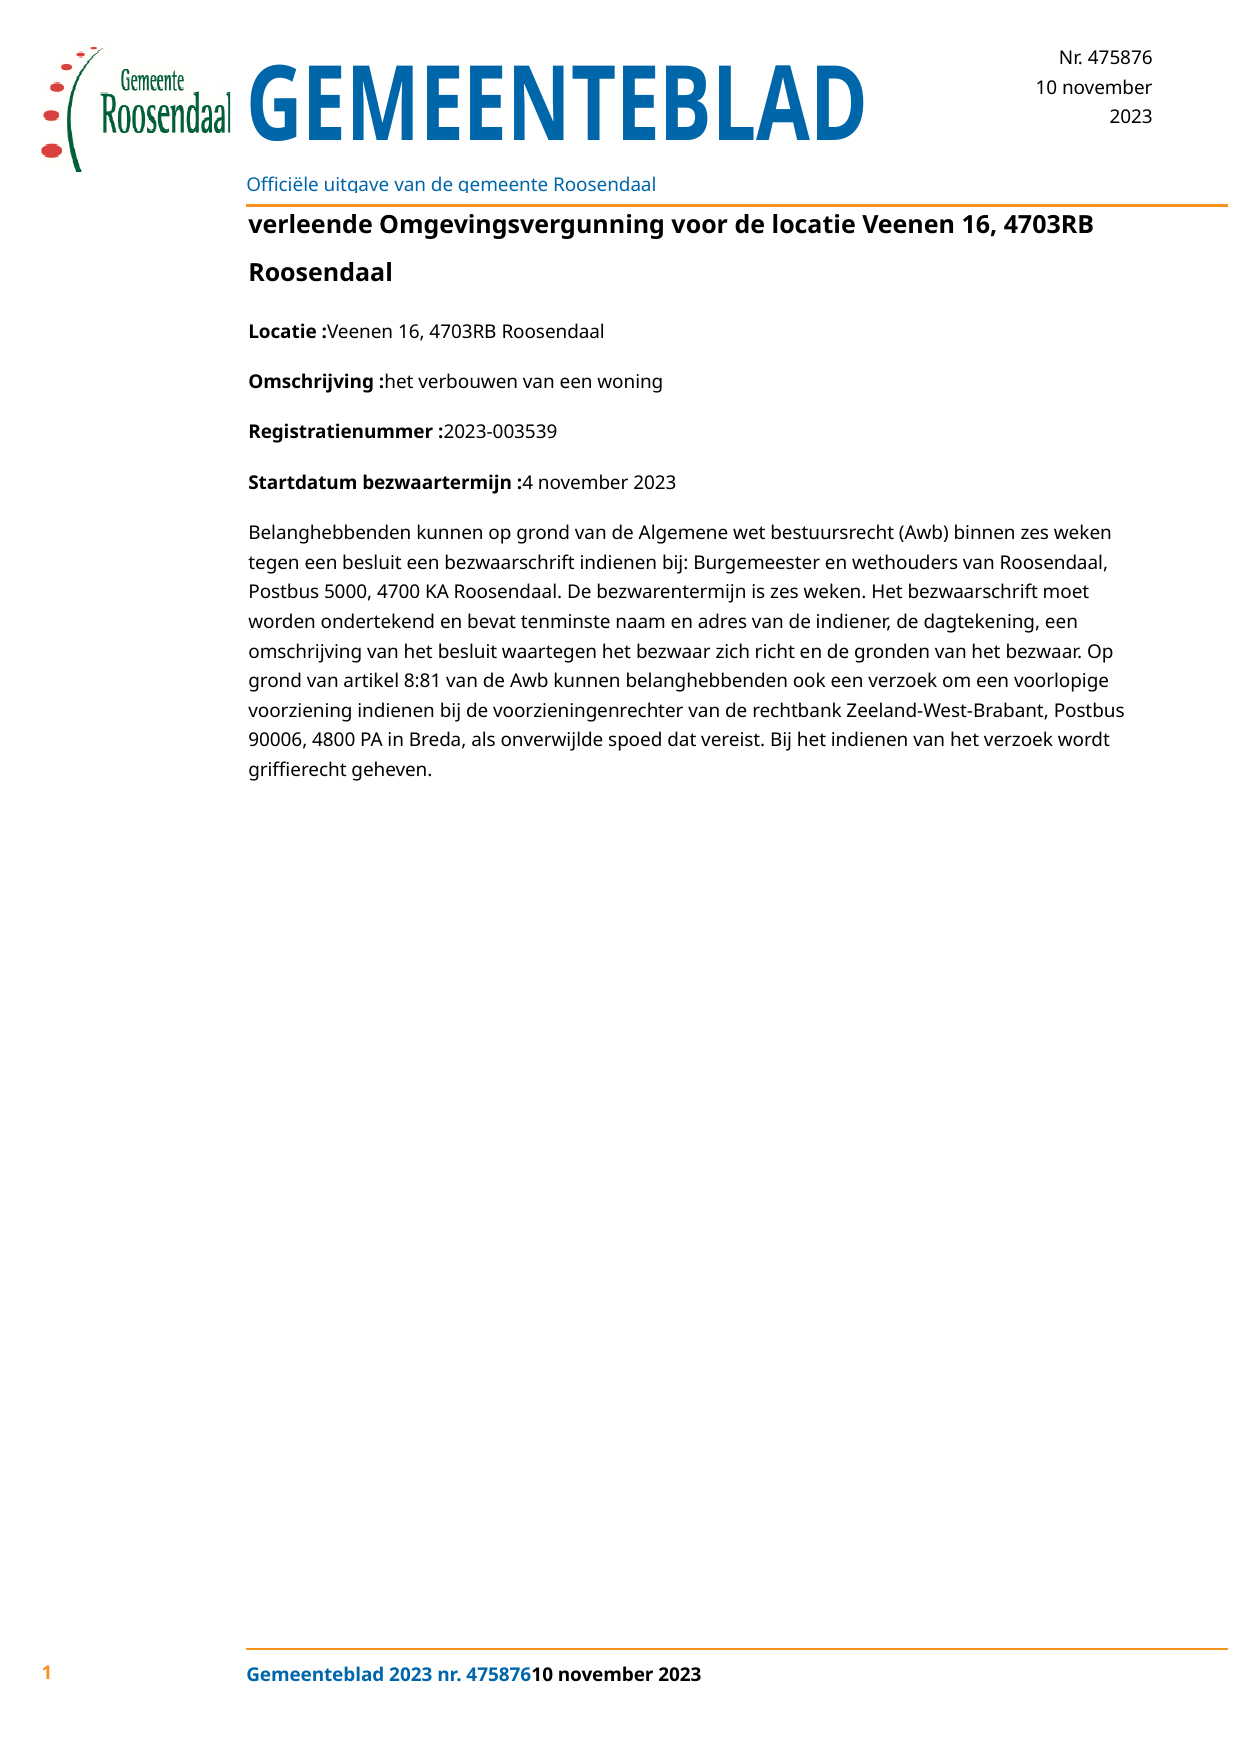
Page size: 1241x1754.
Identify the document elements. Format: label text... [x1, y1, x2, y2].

text Locatie :Veenen 16, 4703RB Roosendaal [248, 318, 1152, 344]
text Registratienummer :2023-003539 [248, 419, 1152, 444]
text Startdatum bezwaartermijn :4 november 2023 [248, 469, 1152, 495]
text verleende Omgevingsvergunning voor de locatie Veenen 16, 4703RB Roosendaal [248, 207, 1152, 288]
picture [41, 47, 231, 172]
text Belanghebbenden kunnen op grond van de Algemene wet bestuursrecht (Awb) binnen zes weken tegen een besluit een bezwaarschrift indienen bij: Burgemeester en wethouders van Roosendaal, Postbus 5000, 4700 KA Roosendaal. De bezwarentermijn is zes weken. Het bezwaarschrift moet worden ondertekend en bevat tenminste naam en adres van de indiener, de dagtekening, een omschrijving van het besluit waartegen het bezwaar zich richt en de gronden van het bezwaar. Op grond van artikel 8:81 van de Awb kunnen belanghebbenden ook een verzoek om een voorlopige voorziening indienen bij de voorzieningenrechter van de rechtbank Zeeland-West-Brabant, Postbus 90006, 4800 PA in Breda, als onverwijlde spoed dat vereist. Bij het indienen van het verzoek wordt griffierecht geheven. [248, 519, 1152, 782]
text Omschrijving :het verbouwen van een woning [248, 368, 1152, 394]
